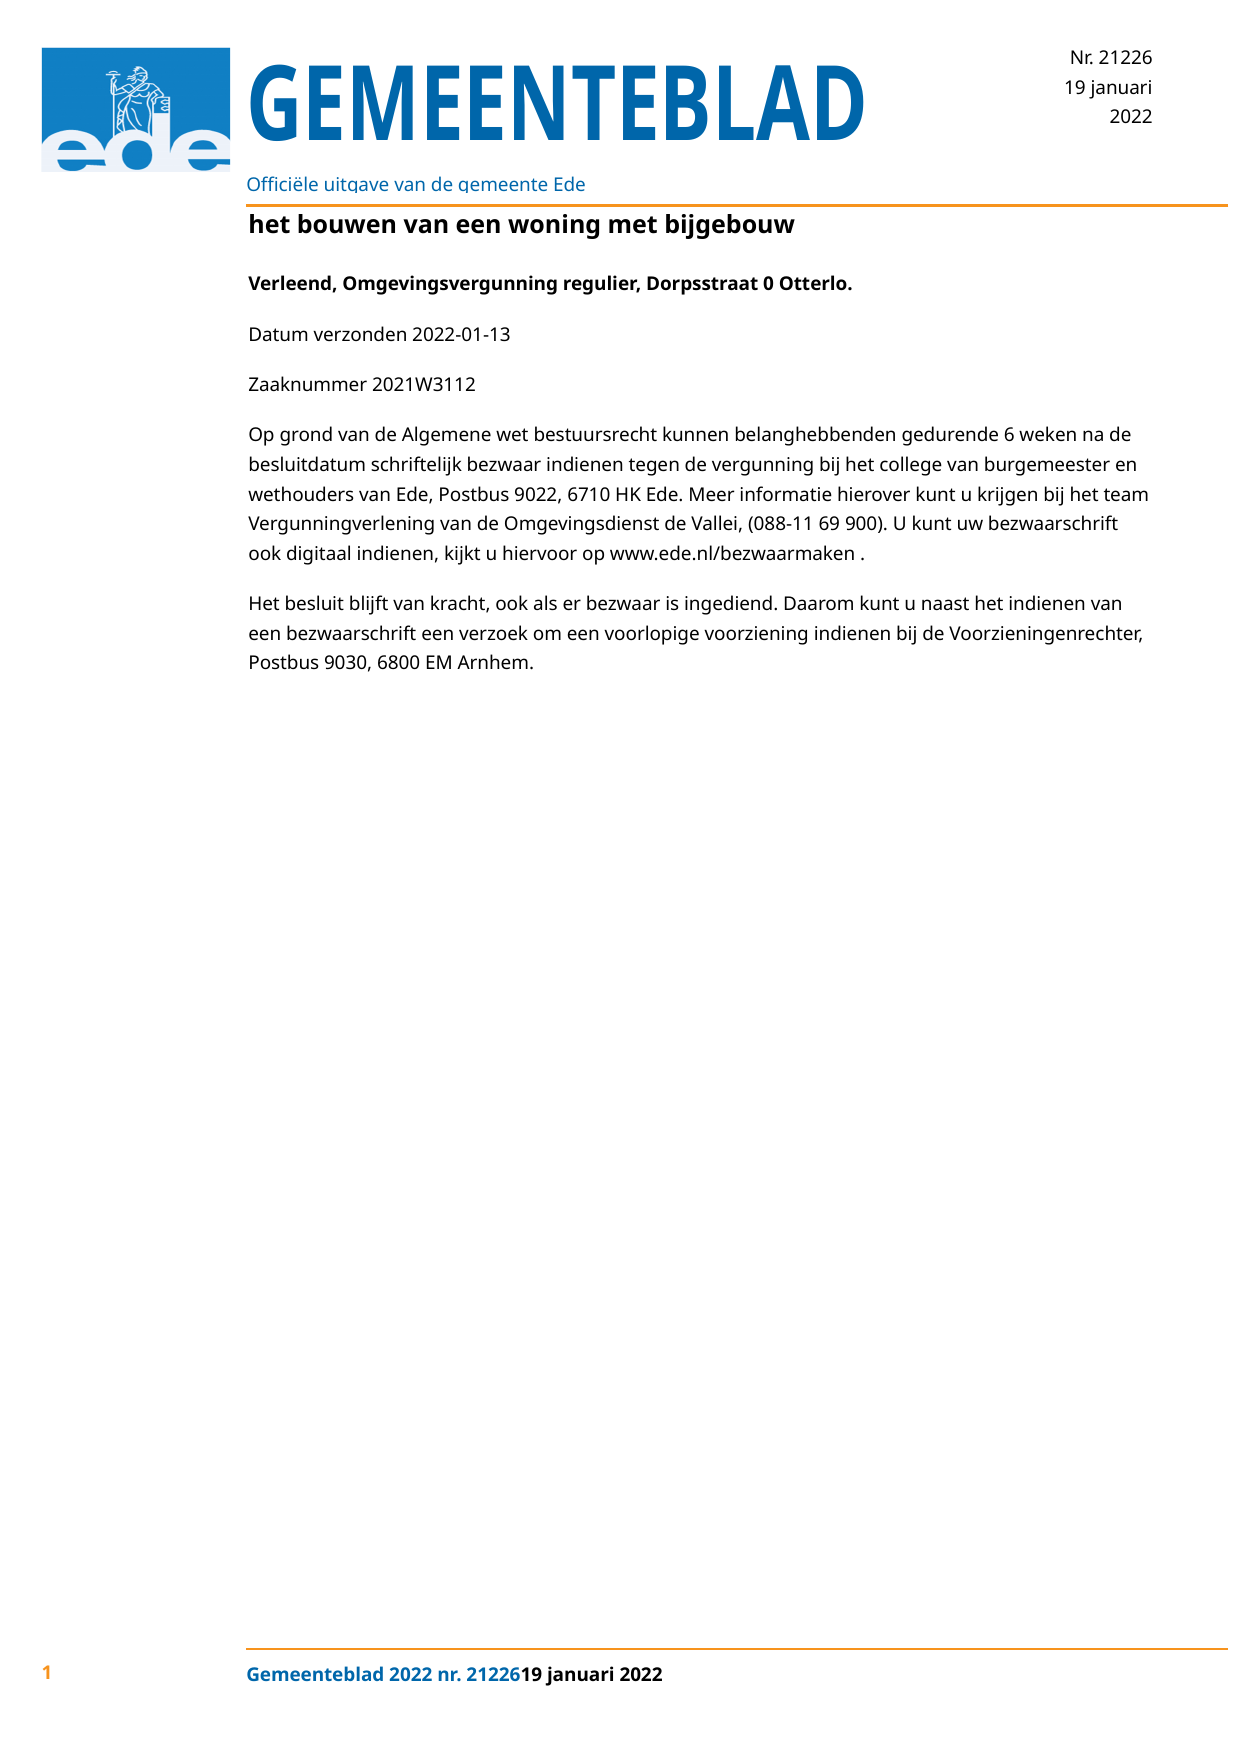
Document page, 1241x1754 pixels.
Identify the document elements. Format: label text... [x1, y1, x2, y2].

text Zaaknummer 2021W3112 [248, 371, 1152, 397]
picture [41, 47, 231, 172]
text Verleend, Omgevingsvergunning regulier, Dorpsstraat 0 Otterlo. [248, 270, 1152, 296]
text Het besluit blijft van kracht, ook als er bezwaar is ingediend. Daarom kunt u naast het indienen van een bezwaarschrift een verzoek om een voorlopige voorziening indienen bij de Voorzieningenrechter, Postbus 9030, 6800 EM Arnhem. [248, 590, 1152, 675]
text Op grond van de Algemene wet bestuursrecht kunnen belanghebbenden gedurende 6 weken na de besluitdatum schriftelijk bezwaar indienen tegen de vergunning bij het college van burgemeester en wethouders van Ede, Postbus 9022, 6710 HK Ede. Meer informatie hierover kunt u krijgen bij het team Vergunningverlening van de Omgevingsdienst de Vallei, (088-11 69 900). U kunt uw bezwaarschrift ook digitaal indienen, kijkt u hiervoor op www.ede.nl/bezwaarmaken . [248, 422, 1152, 566]
text het bouwen van een woning met bijgebouw [248, 207, 1152, 241]
text Datum verzonden 2022-01-13 [248, 321, 1152, 346]
